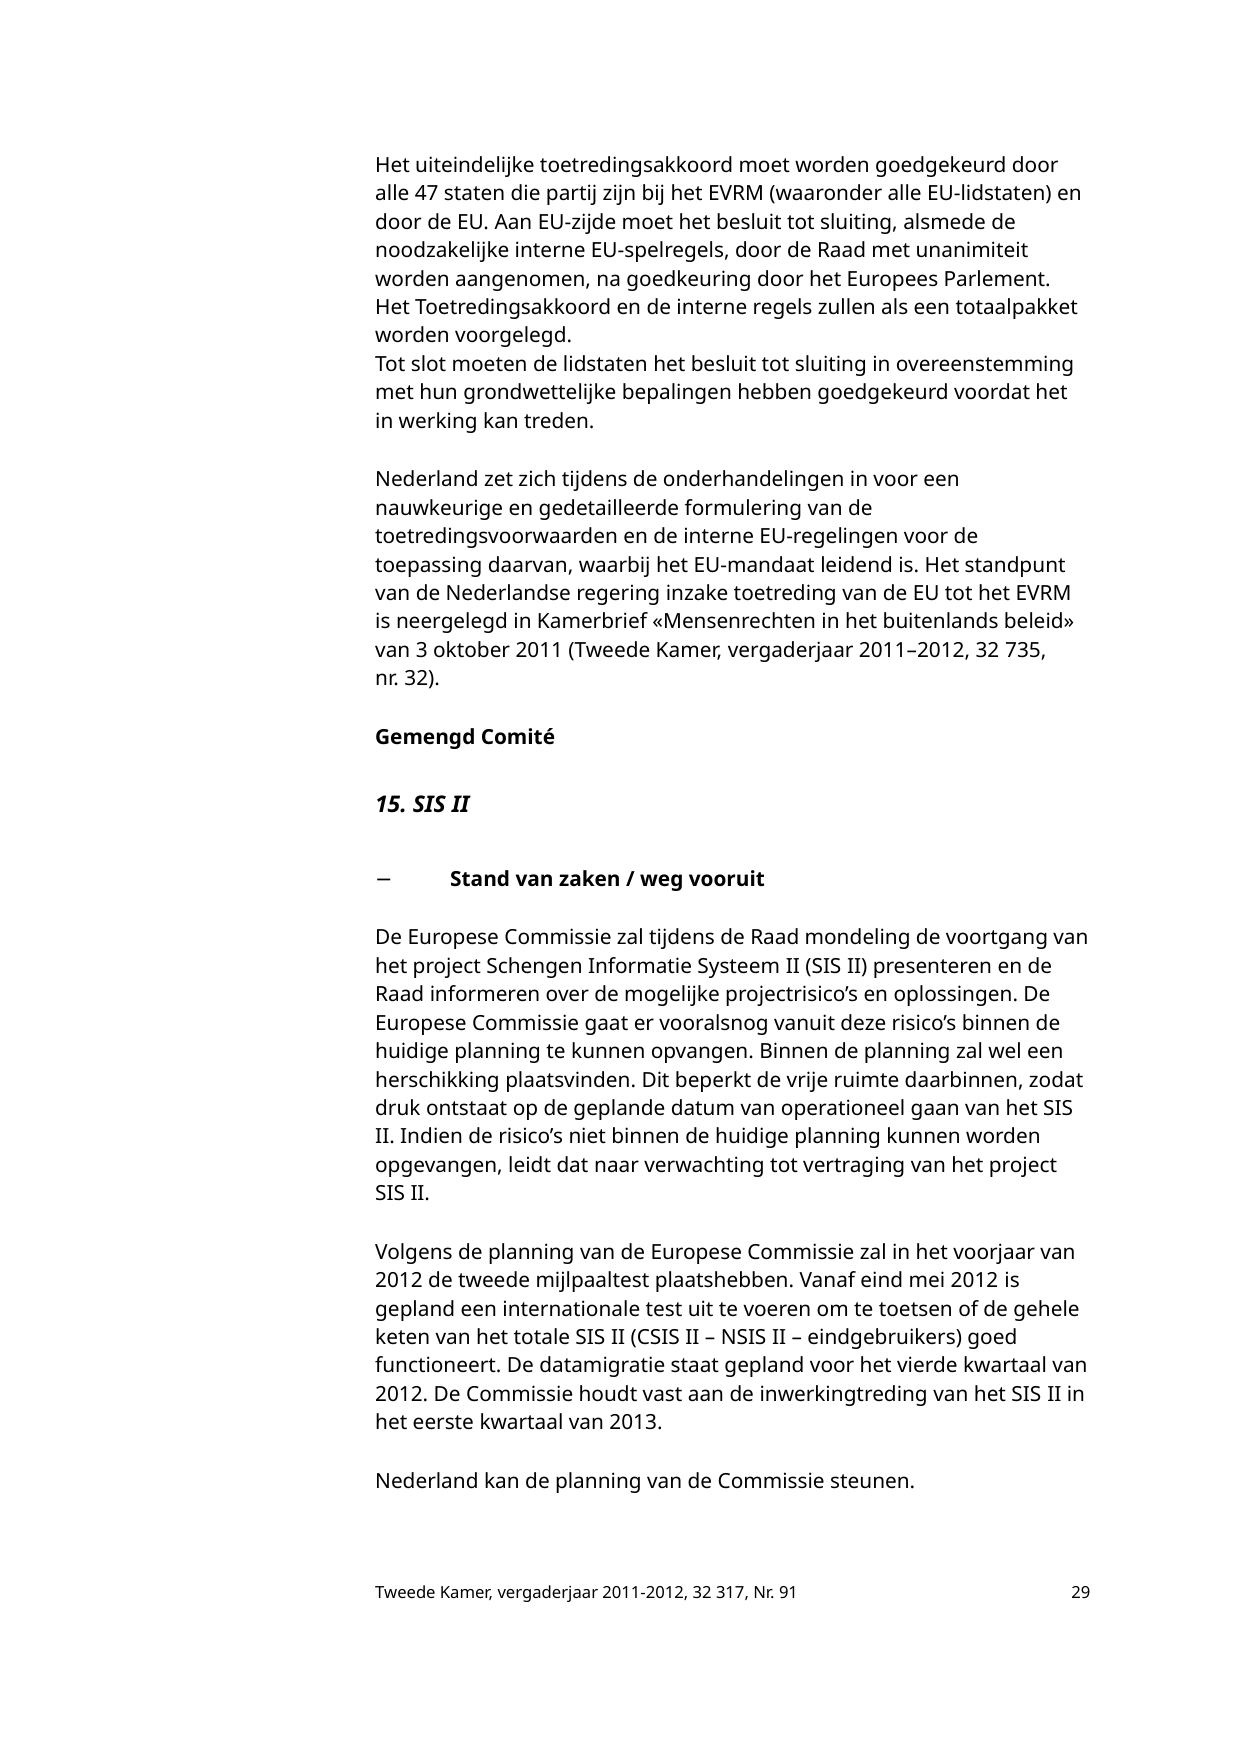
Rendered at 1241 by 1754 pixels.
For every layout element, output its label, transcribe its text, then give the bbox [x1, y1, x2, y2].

text Volgens de planning van de Europese Commissie zal in het voorjaar van 2012 de tweede mijlpaaltest plaatshebben. Vanaf eind mei 2012 is gepland een internationale test uit te voeren om te toetsen of de gehele keten van het totale SIS II (CSIS II – NSIS II – eindgebruikers) goed functioneert. De datamigratie staat gepland voor het vierde kwartaal van 2012. De Commissie houdt vast aan de inwerkingtreding van het SIS II in het eerste kwartaal van 2013. [375, 1237, 1090, 1436]
list Stand van zaken / weg vooruit [375, 864, 1090, 892]
text Nederland zet zich tijdens de onderhandelingen in voor een nauwkeurige en gedetailleerde formulering van de toetredingsvoorwaarden en de interne EU-regelingen voor de toepassing daarvan, waarbij het EU-mandaat leidend is. Het standpunt van de Nederlandse regering inzake toetreding van de EU tot het EVRM is neergelegd in Kamerbrief «Mensenrechten in het buitenlands beleid» van 3 oktober 2011 (Tweede Kamer, vergaderjaar 2011–2012, 32 735, nr. 32). [375, 464, 1090, 692]
text Gemengd Comité [375, 722, 1090, 750]
text De Europese Commissie zal tijdens de Raad mondeling de voortgang van het project Schengen Informatie Systeem II (SIS II) presenteren en de Raad informeren over de mogelijke projectrisico’s en oplossingen. De Europese Commissie gaat er vooralsnog vanuit deze risico’s binnen de huidige planning te kunnen opvangen. Binnen de planning zal wel een herschikking plaatsvinden. Dit beperkt de vrije ruimte daarbinnen, zodat druk ontstaat op de geplande datum van operationeel gaan van het SIS II. Indien de risico’s niet binnen de huidige planning kunnen worden opgevangen, leidt dat naar verwachting tot vertraging van het project SIS II. [375, 922, 1090, 1207]
text Het uiteindelijke toetredingsakkoord moet worden goedgekeurd door alle 47 staten die partij zijn bij het EVRM (waaronder alle EU-lidstaten) en door de EU. Aan EU-zijde moet het besluit tot sluiting, alsmede de noodzakelijke interne EU-spelregels, door de Raad met unanimiteit worden aangenomen, na goedkeuring door het Europees Parlement. Het Toetredingsakkoord en de interne regels zullen als een totaalpakket worden voorgelegd. [375, 150, 1090, 349]
text Tot slot moeten de lidstaten het besluit tot sluiting in overeenstemming met hun grondwettelijke bepalingen hebben goedgekeurd voordat het in werking kan treden. [375, 349, 1090, 434]
text Nederland kan de planning van de Commissie steunen. [375, 1466, 1090, 1494]
subtitle 15. SIS II [375, 788, 1090, 819]
